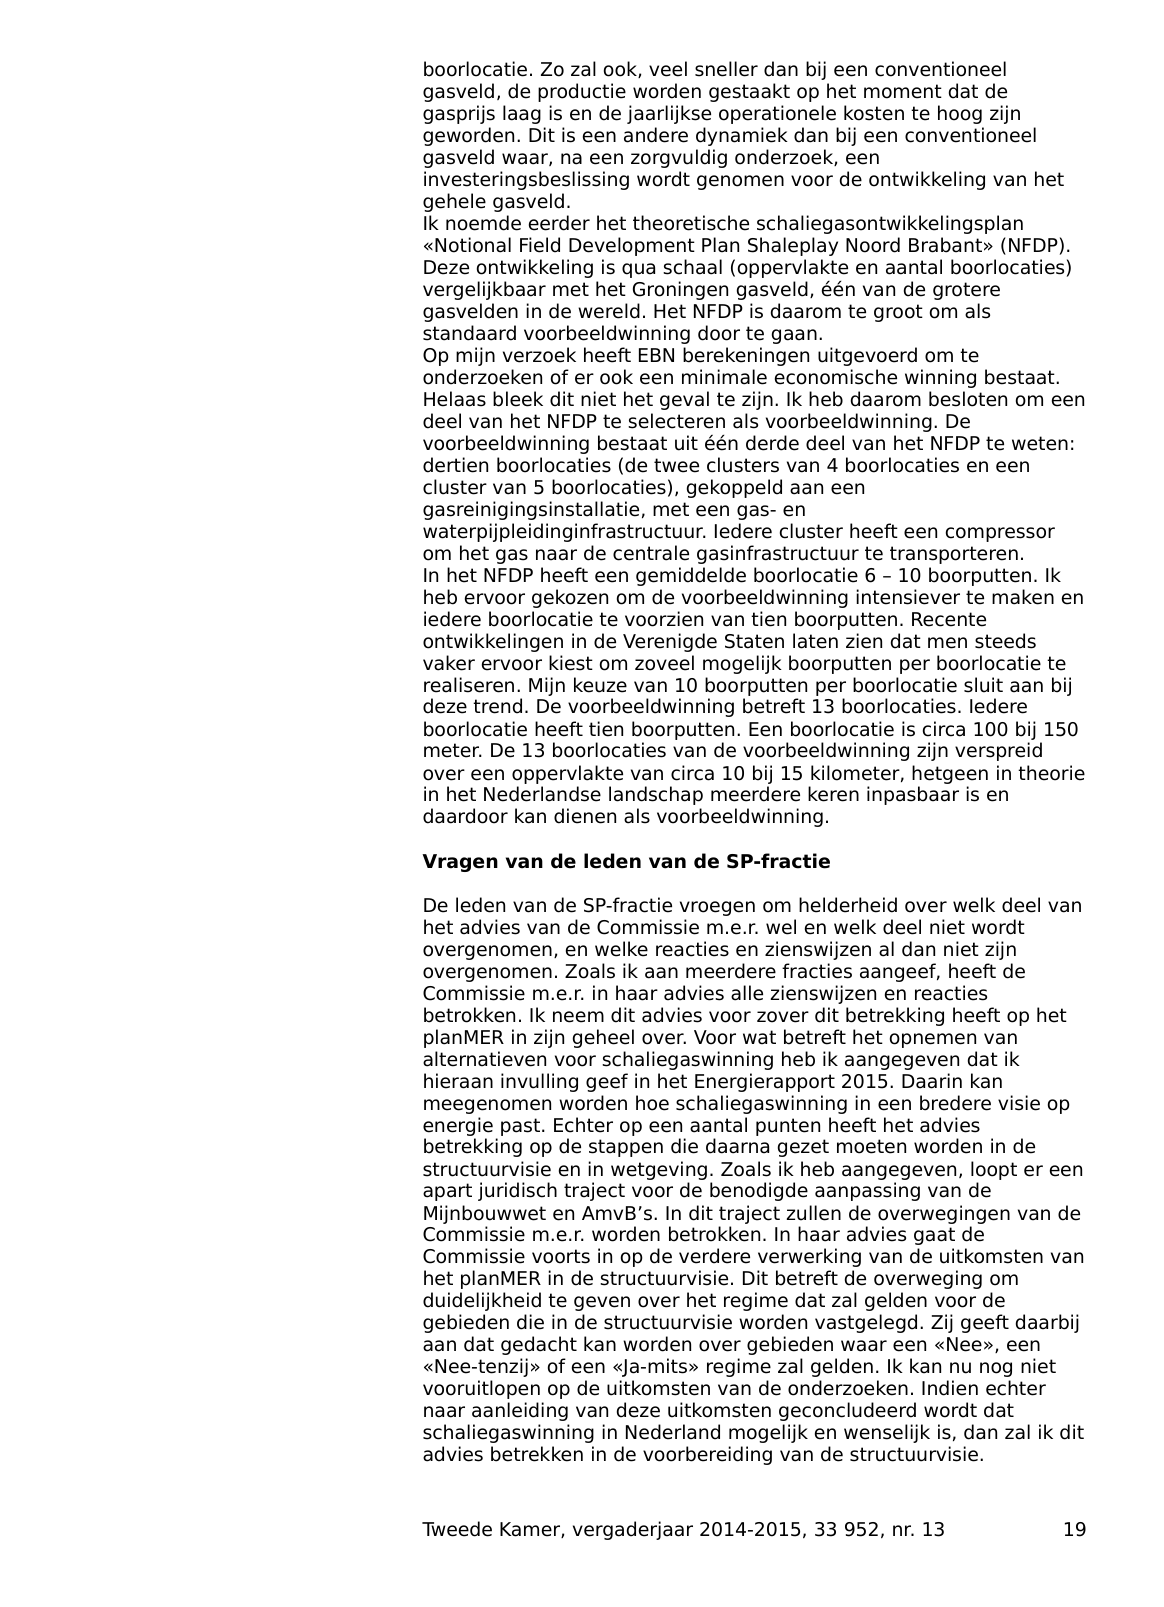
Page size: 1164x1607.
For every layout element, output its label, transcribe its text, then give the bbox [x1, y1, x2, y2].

text boorlocatie. Zo zal ook, veel sneller dan bij een conventioneel gasveld, de productie worden gestaakt op het moment dat de gasprijs laag is en de jaarlijkse operationele kosten te hoog zijn geworden. Dit is een andere dynamiek dan bij een conventioneel gasveld waar, na een zorgvuldig onderzoek, een investeringsbeslissing wordt genomen voor de ontwikkeling van het gehele gasveld. [422, 59, 1087, 213]
subtitle Vragen van de leden van de SP-fractie [422, 851, 1087, 872]
text In het NFDP heeft een gemiddelde boorlocatie 6 – 10 boorputten. Ik heb ervoor gekozen om de voorbeeldwinning intensiever te maken en iedere boorlocatie te voorzien van tien boorputten. Recente ontwikkelingen in de Verenigde Staten laten zien dat men steeds vaker ervoor kiest om zoveel mogelijk boorputten per boorlocatie te realiseren. Mijn keuze van 10 boorputten per boorlocatie sluit aan bij deze trend. De voorbeeldwinning betreft 13 boorlocaties. Iedere boorlocatie heeft tien boorputten. Een boorlocatie is circa 100 bij 150 meter. De 13 boorlocaties van de voorbeeldwinning zijn verspreid over een oppervlakte van circa 10 bij 15 kilometer, hetgeen in theorie in het Nederlandse landschap meerdere keren inpasbaar is en daardoor kan dienen als voorbeeldwinning. [422, 564, 1087, 828]
text Ik noemde eerder het theoretische schaliegasontwikkelingsplan «Notional Field Development Plan Shaleplay Noord Brabant» (NFDP). Deze ontwikkeling is qua schaal (oppervlakte en aantal boorlocaties) vergelijkbaar met het Groningen gasveld, één van de grotere gasvelden in de wereld. Het NFDP is daarom te groot om als standaard voorbeeldwinning door te gaan. [422, 213, 1087, 345]
text Op mijn verzoek heeft EBN berekeningen uitgevoerd om te onderzoeken of er ook een minimale economische winning bestaat. Helaas bleek dit niet het geval te zijn. Ik heb daarom besloten om een deel van het NFDP te selecteren als voorbeeldwinning. De voorbeeldwinning bestaat uit één derde deel van het NFDP te weten: dertien boorlocaties (de twee clusters van 4 boorlocaties en een cluster van 5 boorlocaties), gekoppeld aan een gasreinigingsinstallatie, met een gas- en waterpijpleidinginfrastructuur. Iedere cluster heeft een compressor om het gas naar de centrale gasinfrastructuur te transporteren. [422, 345, 1087, 564]
text De leden van de SP-fractie vroegen om helderheid over welk deel van het advies van de Commissie m.e.r. wel en welk deel niet wordt overgenomen, en welke reacties en zienswijzen al dan niet zijn overgenomen. Zoals ik aan meerdere fracties aangeef, heeft de Commissie m.e.r. in haar advies alle zienswijzen en reacties betrokken. Ik neem dit advies voor zover dit betrekking heeft op het planMER in zijn geheel over. Voor wat betreft het opnemen van alternatieven voor schaliegaswinning heb ik aangegeven dat ik hieraan invulling geef in het Energierapport 2015. Daarin kan meegenomen worden hoe schaliegaswinning in een bredere visie op energie past. Echter op een aantal punten heeft het advies betrekking op de stappen die daarna gezet moeten worden in de structuurvisie en in wetgeving. Zoals ik heb aangegeven, loopt er een apart juridisch traject voor de benodigde aanpassing van de Mijnbouwwet en AmvB’s. In dit traject zullen de overwegingen van de Commissie m.e.r. worden betrokken. In haar advies gaat de Commissie voorts in op de verdere verwerking van de uitkomsten van het planMER in de structuurvisie. Dit betreft de overweging om duidelijkheid te geven over het regime dat zal gelden voor de gebieden die in de structuurvisie worden vastgelegd. Zij geeft daarbij aan dat gedacht kan worden over gebieden waar een «Nee», een «Nee-tenzij» of een «Ja-mits» regime zal gelden. Ik kan nu nog niet vooruitlopen op de uitkomsten van de onderzoeken. Indien echter naar aanleiding van deze uitkomsten geconcludeerd wordt dat schaliegaswinning in Nederland mogelijk en wenselijk is, dan zal ik dit advies betrekken in de voorbereiding van de structuurvisie. [422, 895, 1087, 1466]
